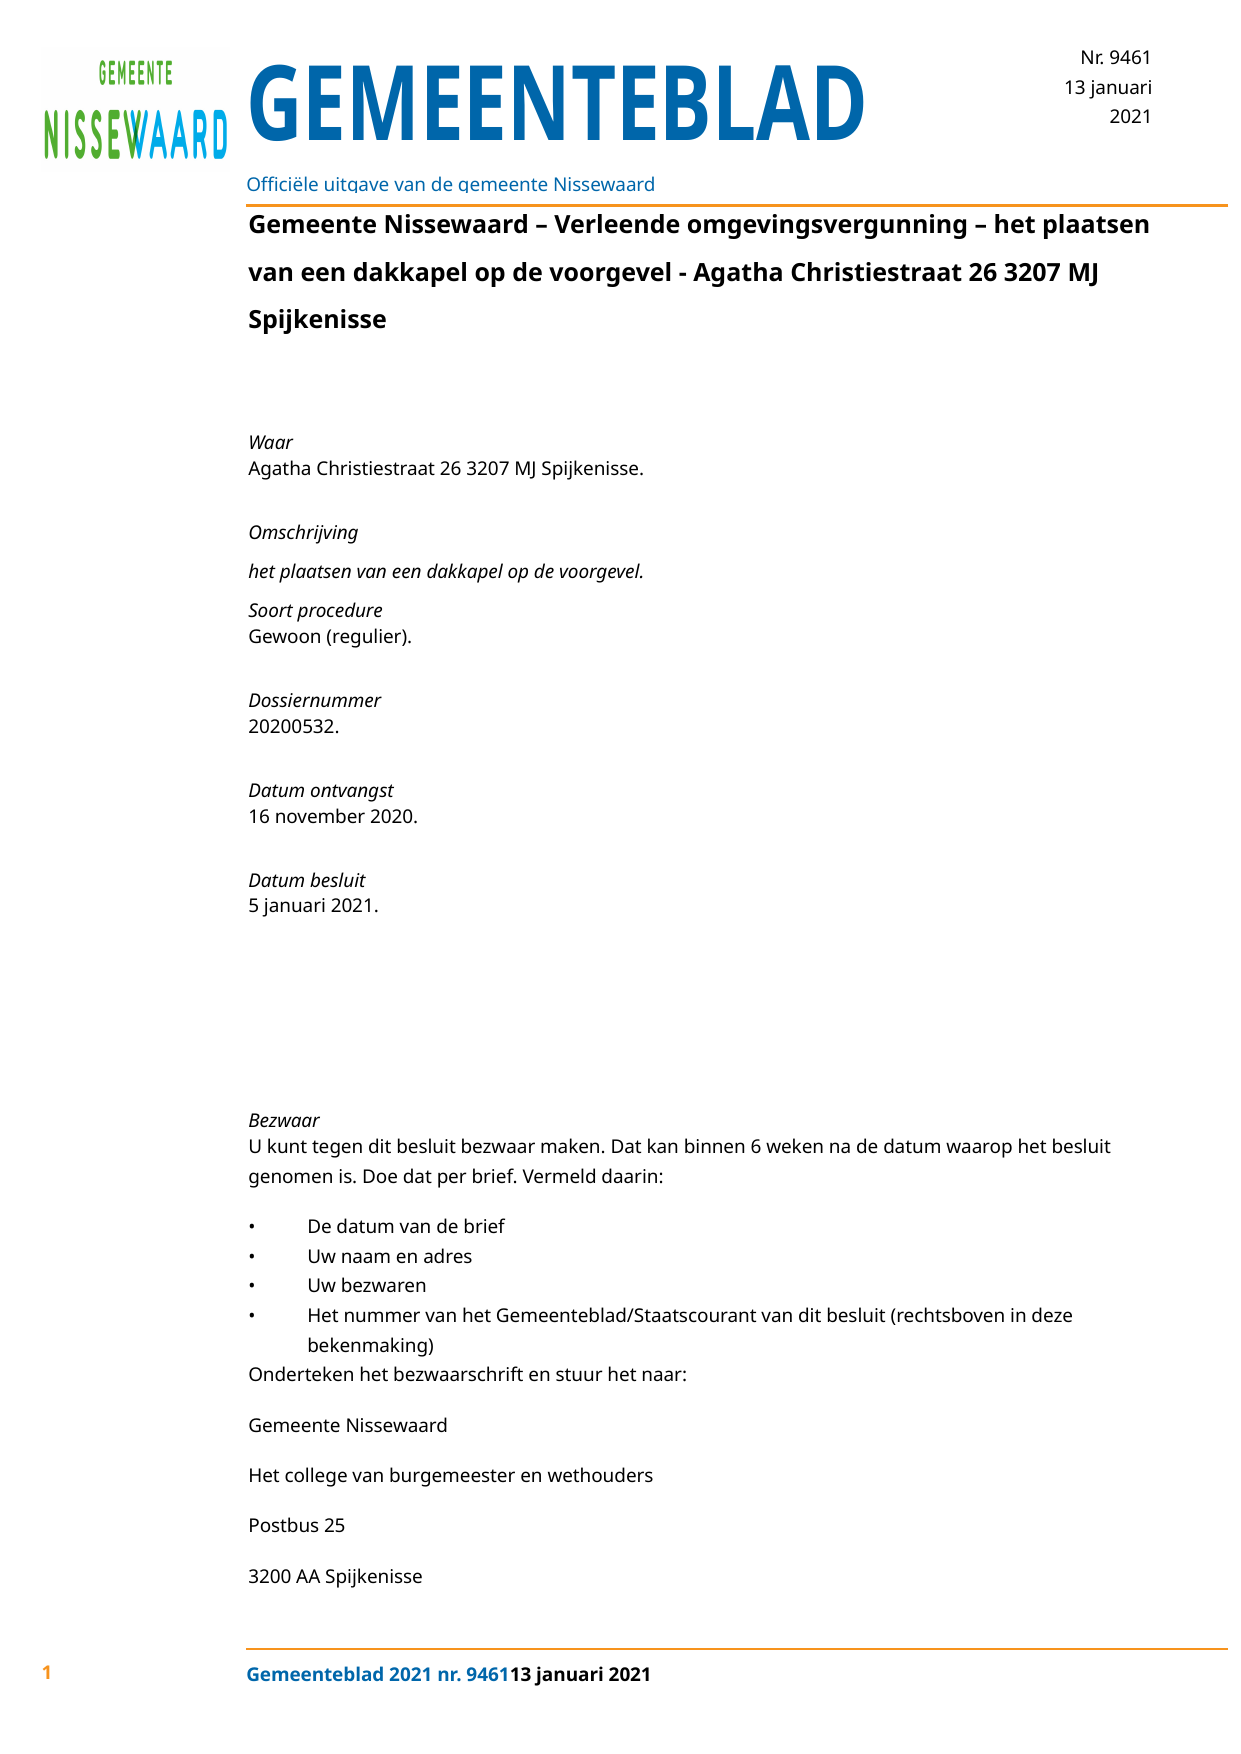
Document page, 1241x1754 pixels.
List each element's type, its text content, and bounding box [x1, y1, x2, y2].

text Agatha Christiestraat 26 3207 MJ Spijkenisse. [248, 455, 1152, 481]
text 20200532. [248, 713, 1152, 739]
list De datum van de brief [248, 1213, 1152, 1239]
text Het college van burgemeester en wethouders [248, 1462, 1152, 1488]
list Het nummer van het Gemeenteblad/Staatscourant van dit besluit (rechtsboven in deze bekenmaking) [248, 1302, 1152, 1357]
text Gemeente Nissewaard [248, 1412, 1152, 1437]
text 3200 AA Spijkenisse [248, 1563, 1152, 1589]
text Soort procedure [248, 598, 1152, 623]
text Datum besluit [248, 867, 1152, 892]
text U kunt tegen dit besluit bezwaar maken. Dat kan binnen 6 weken na de datum waarop het besluit genomen is. Doe dat per brief. Vermeld daarin: [248, 1133, 1152, 1189]
text Gemeente Nissewaard – Verleende omgevingsvergunning – het plaatsen van een dakkapel op de voorgevel - Agatha Christiestraat 26 3207 MJ Spijkenisse [248, 207, 1152, 336]
text Waar [248, 429, 1152, 455]
text Postbus 25 [248, 1513, 1152, 1538]
list Uw naam en adres [248, 1243, 1152, 1269]
text Dossiernummer [248, 687, 1152, 713]
text Omschrijving [248, 519, 1152, 545]
list Uw bezwaren [248, 1273, 1152, 1298]
text Gewoon (regulier). [248, 623, 1152, 649]
text het plaatsen van een dakkapel op de voorgevel. [248, 558, 1152, 584]
text Onderteken het bezwaarschrift en stuur het naar: [248, 1361, 1152, 1387]
text 5 januari 2021. [248, 892, 1152, 918]
picture [41, 47, 231, 172]
text Bezwaar [248, 1108, 1152, 1133]
text Datum ontvangst [248, 777, 1152, 803]
text 16 november 2020. [248, 803, 1152, 828]
